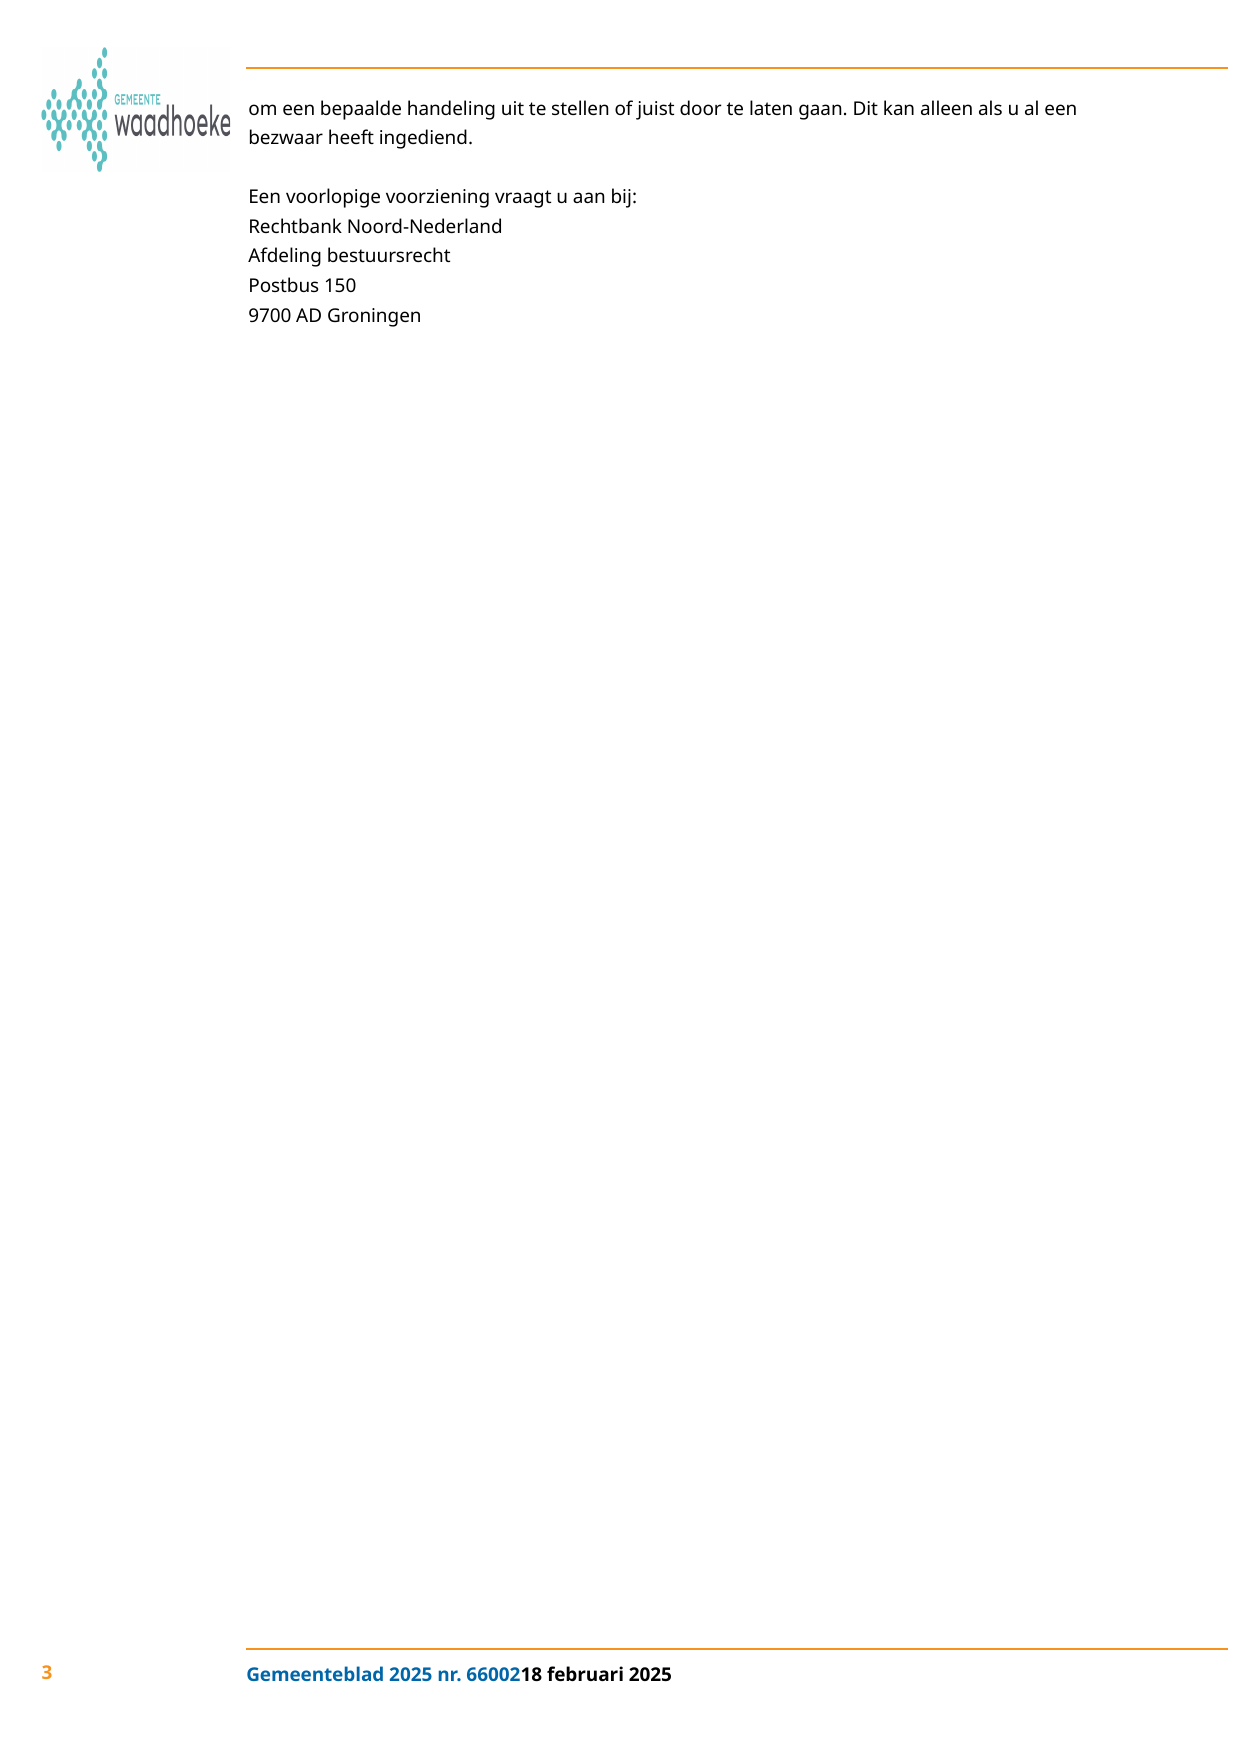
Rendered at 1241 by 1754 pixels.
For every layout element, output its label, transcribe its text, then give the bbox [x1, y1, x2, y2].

text Postbus 150 [248, 272, 1152, 298]
text 9700 AD Groningen [248, 302, 1152, 328]
text om een bepaalde handeling uit te stellen of juist door te laten gaan. Dit kan alleen als u al een bezwaar heeft ingediend. [248, 95, 1152, 150]
picture [41, 47, 231, 172]
text Rechtbank Noord-Nederland [248, 213, 1152, 239]
text Afdeling bestuursrecht [248, 243, 1152, 268]
text Een voorlopige voorziening vraagt u aan bij: [248, 183, 1152, 209]
